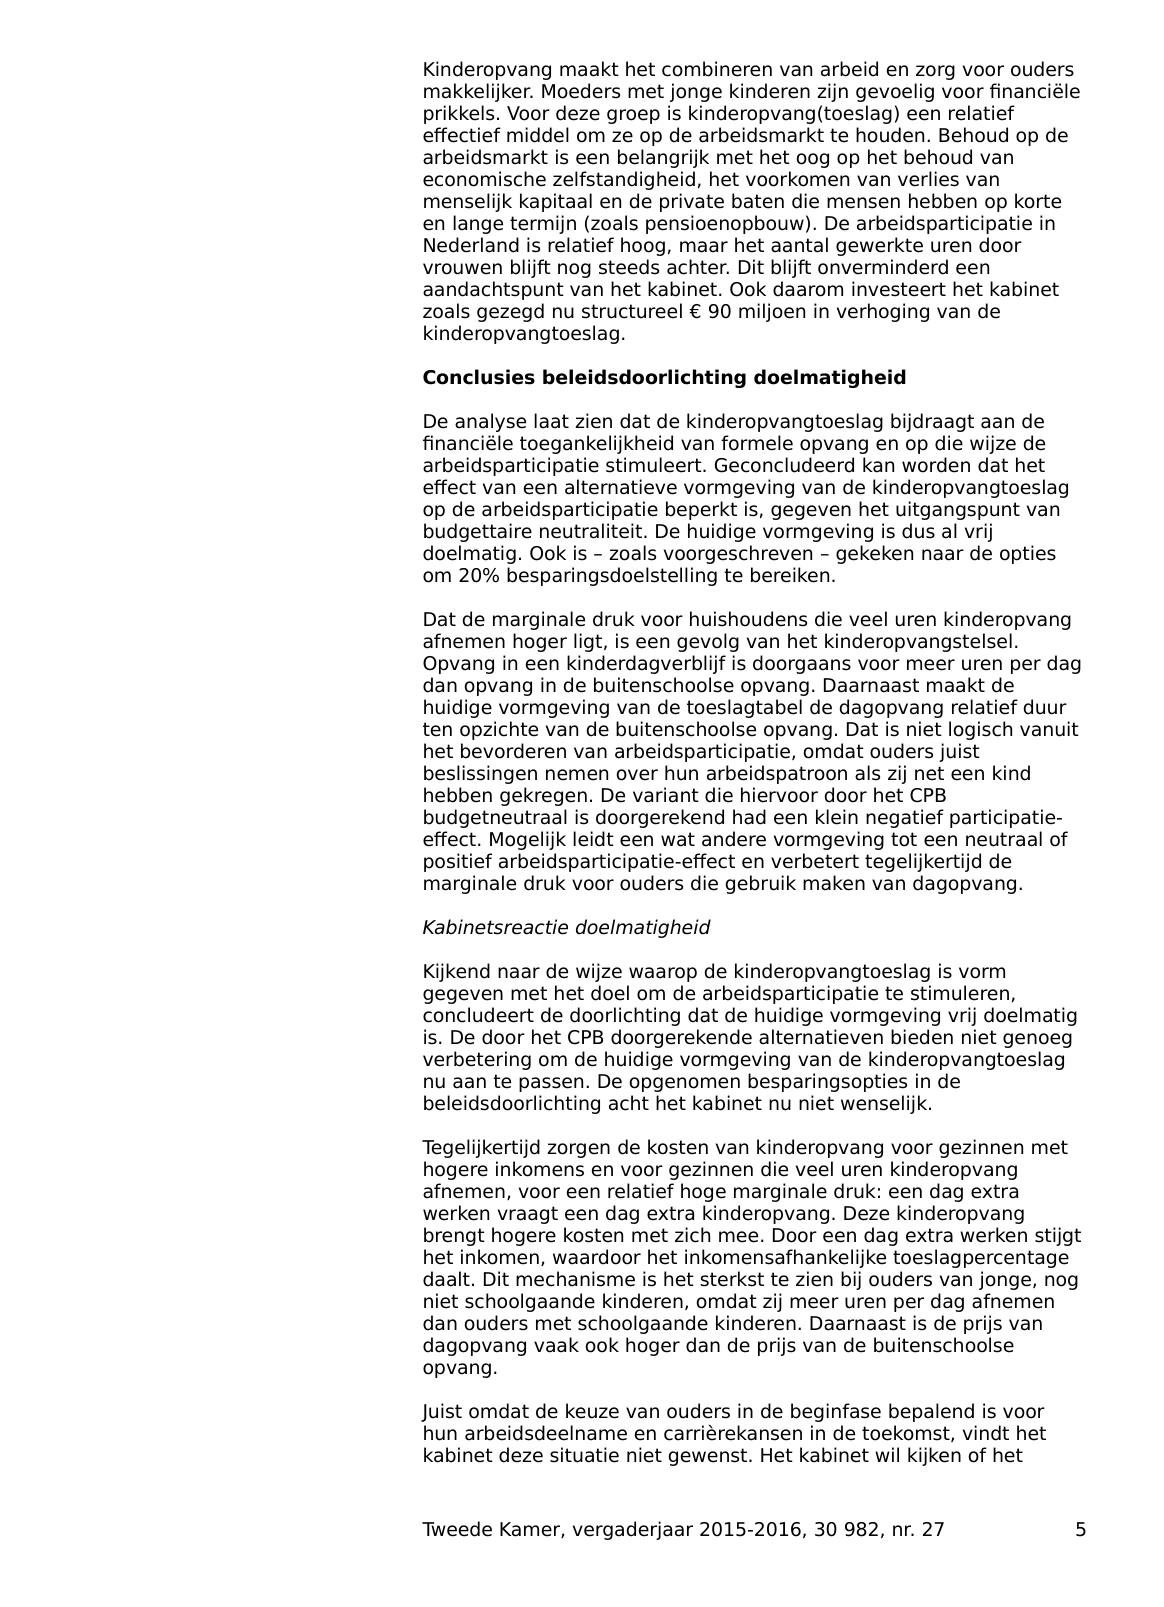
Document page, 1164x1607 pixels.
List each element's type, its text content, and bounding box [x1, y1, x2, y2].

text Tegelijkertijd zorgen de kosten van kinderopvang voor gezinnen met hogere inkomens en voor gezinnen die veel uren kinderopvang afnemen, voor een relatief hoge marginale druk: een dag extra werken vraagt een dag extra kinderopvang. Deze kinderopvang brengt hogere kosten met zich mee. Door een dag extra werken stijgt het inkomen, waardoor het inkomensafhankelijke toeslagpercentage daalt. Dit mechanisme is het sterkst te zien bij ouders van jonge, nog niet schoolgaande kinderen, omdat zij meer uren per dag afnemen dan ouders met schoolgaande kinderen. Daarnaast is de prijs van dagopvang vaak ook hoger dan de prijs van de buitenschoolse opvang. [422, 1137, 1087, 1379]
text Juist omdat de keuze van ouders in de beginfase bepalend is voor hun arbeidsdeelname en carrièrekansen in de toekomst, vindt het kabinet deze situatie niet gewenst. Het kabinet wil kijken of het [422, 1401, 1087, 1467]
text Kijkend naar de wijze waarop de kinderopvangtoeslag is vorm gegeven met het doel om de arbeidsparticipatie te stimuleren, concludeert de doorlichting dat de huidige vormgeving vrij doelmatig is. De door het CPB doorgerekende alternatieven bieden niet genoeg verbetering om de huidige vormgeving van de kinderopvangtoeslag nu aan te passen. De opgenomen besparingsopties in de beleidsdoorlichting acht het kabinet nu niet wenselijk. [422, 961, 1087, 1115]
subtitle Kabinetsreactie doelmatigheid [422, 917, 1087, 939]
subtitle Conclusies beleidsdoorlichting doelmatigheid [422, 367, 1087, 389]
text Dat de marginale druk voor huishoudens die veel uren kinderopvang afnemen hoger ligt, is een gevolg van het kinderopvangstelsel. Opvang in een kinderdagverblijf is doorgaans voor meer uren per dag dan opvang in de buitenschoolse opvang. Daarnaast maakt de huidige vormgeving van de toeslagtabel de dagopvang relatief duur ten opzichte van de buitenschoolse opvang. Dat is niet logisch vanuit het bevorderen van arbeidsparticipatie, omdat ouders juist beslissingen nemen over hun arbeidspatroon als zij net een kind hebben gekregen. De variant die hiervoor door het CPB budgetneutraal is doorgerekend had een klein negatief participatie-effect. Mogelijk leidt een wat andere vormgeving tot een neutraal of positief arbeidsparticipatie-effect en verbetert tegelijkertijd de marginale druk voor ouders die gebruik maken van dagopvang. [422, 609, 1087, 895]
text Kinderopvang maakt het combineren van arbeid en zorg voor ouders makkelijker. Moeders met jonge kinderen zijn gevoelig voor financiële prikkels. Voor deze groep is kinderopvang(toeslag) een relatief effectief middel om ze op de arbeidsmarkt te houden. Behoud op de arbeidsmarkt is een belangrijk met het oog op het behoud van economische zelfstandigheid, het voorkomen van verlies van menselijk kapitaal en de private baten die mensen hebben op korte en lange termijn (zoals pensioenopbouw). De arbeidsparticipatie in Nederland is relatief hoog, maar het aantal gewerkte uren door vrouwen blijft nog steeds achter. Dit blijft onverminderd een aandachtspunt van het kabinet. Ook daarom investeert het kabinet zoals gezegd nu structureel € 90 miljoen in verhoging van de kinderopvangtoeslag. [422, 59, 1087, 345]
text De analyse laat zien dat de kinderopvangtoeslag bijdraagt aan de financiële toegankelijkheid van formele opvang en op die wijze de arbeidsparticipatie stimuleert. Geconcludeerd kan worden dat het effect van een alternatieve vormgeving van de kinderopvangtoeslag op de arbeidsparticipatie beperkt is, gegeven het uitgangspunt van budgettaire neutraliteit. De huidige vormgeving is dus al vrij doelmatig. Ook is – zoals voorgeschreven – gekeken naar de opties om 20% besparingsdoelstelling te bereiken. [422, 411, 1087, 587]
